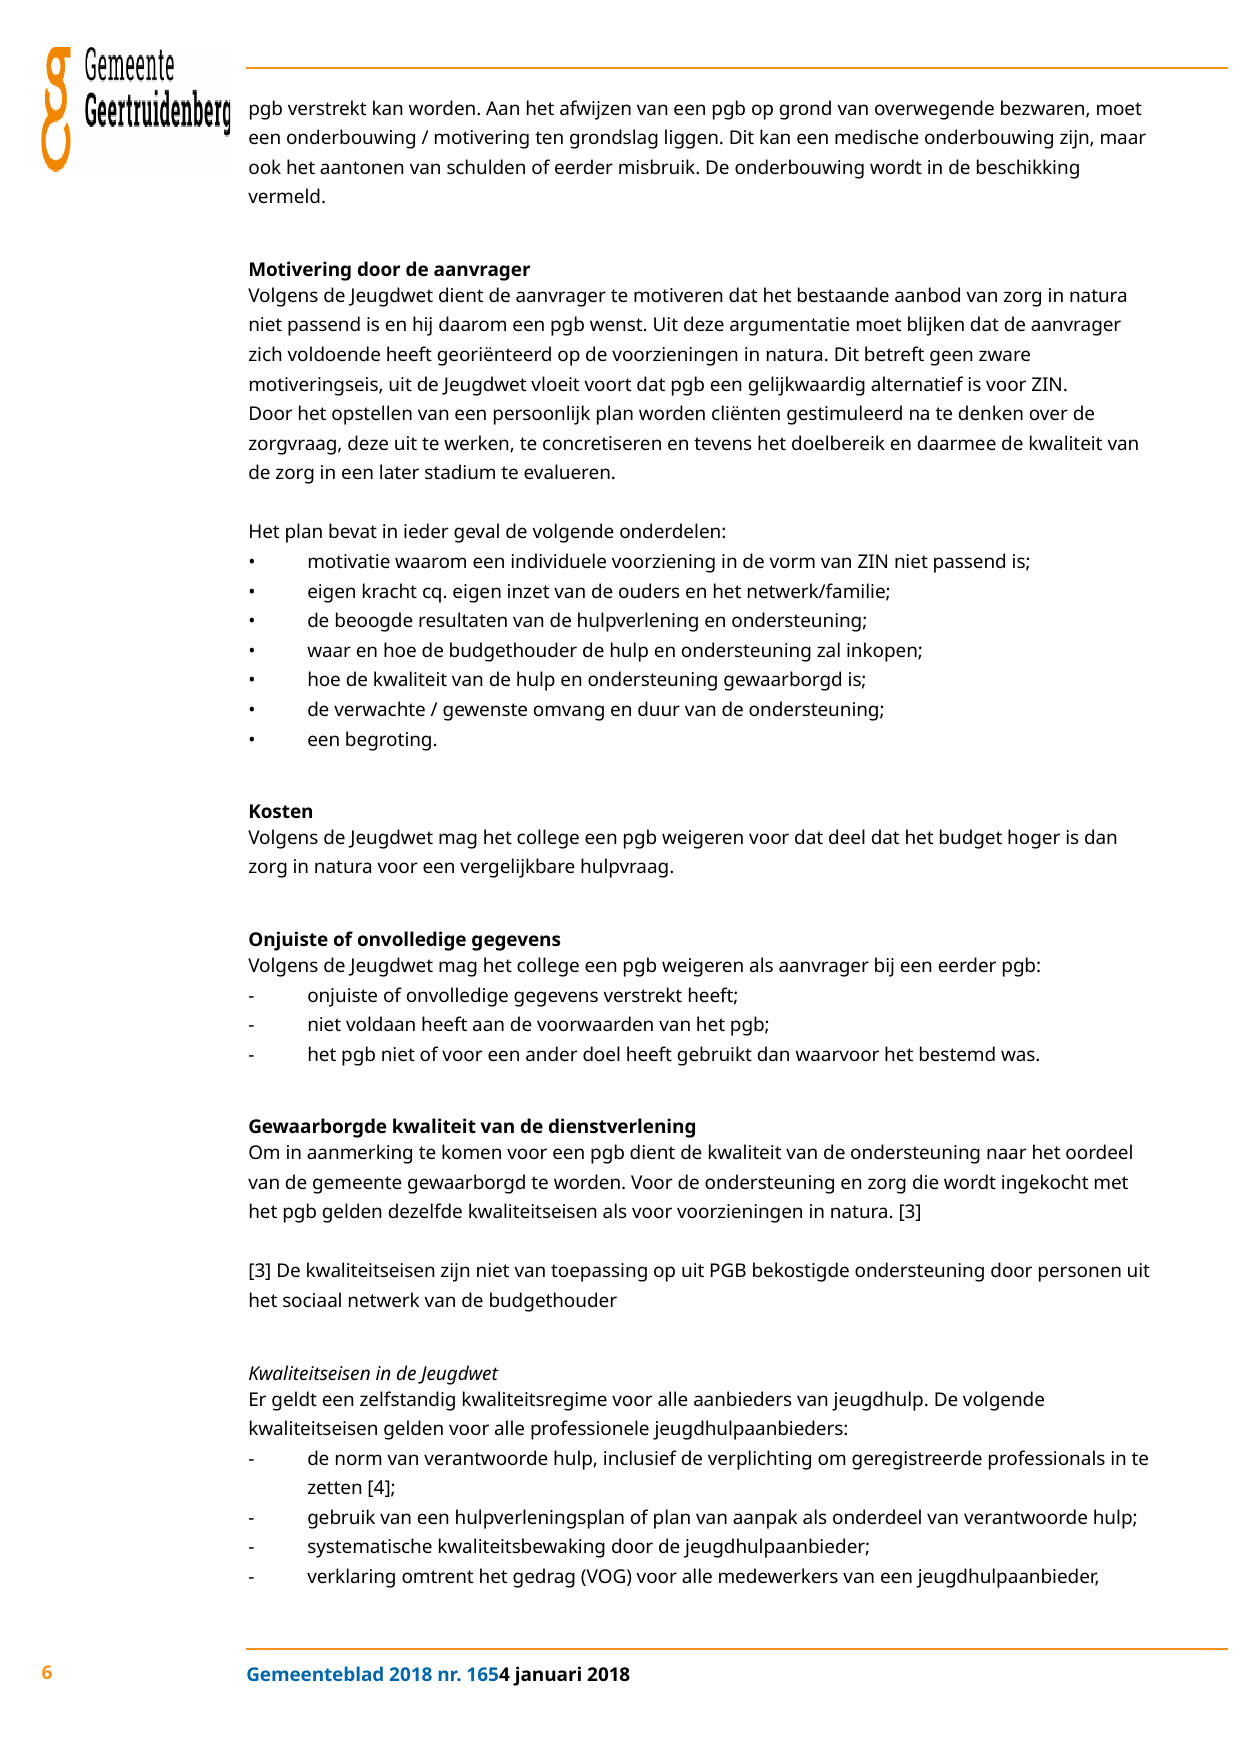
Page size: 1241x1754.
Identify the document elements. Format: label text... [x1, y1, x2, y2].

text Kwaliteitseisen in de Jeugdwet [248, 1360, 1152, 1386]
list eigen kracht cq. eigen inzet van de ouders en het netwerk/familie; [248, 578, 1152, 603]
text Kosten [248, 798, 1152, 824]
list gebruik van een hulpverleningsplan of plan van aanpak als onderdeel van verantwoorde hulp; [248, 1504, 1152, 1530]
list waar en hoe de budgethouder de hulp en ondersteuning zal inkopen; [248, 637, 1152, 663]
list onjuiste of onvolledige gegevens verstrekt heeft; [248, 982, 1152, 1007]
list een begroting. [248, 726, 1152, 751]
text Onjuiste of onvolledige gegevens [248, 926, 1152, 952]
list motivatie waarom een individuele voorziening in de vorm van ZIN niet passend is; [248, 548, 1152, 574]
text pgb verstrekt kan worden. Aan het afwijzen van een pgb op grond van overwegende bezwaren, moet een onderbouwing / motivering ten grondslag liggen. Dit kan een medische onderbouwing zijn, maar ook het aantonen van schulden of eerder misbruik. De onderbouwing wordt in de beschikking vermeld. [248, 95, 1152, 209]
list hoe de kwaliteit van de hulp en ondersteuning gewaarborgd is; [248, 667, 1152, 692]
text Motivering door de aanvrager [248, 256, 1152, 282]
text Volgens de Jeugdwet mag het college een pgb weigeren voor dat deel dat het budget hoger is dan zorg in natura voor een vergelijkbare hulpvraag. [248, 824, 1152, 879]
list verklaring omtrent het gedrag (VOG) voor alle medewerkers van een jeugdhulpaanbieder, [248, 1563, 1152, 1589]
text [3] De kwaliteitseisen zijn niet van toepassing op uit PGB bekostigde ondersteuning door personen uit het sociaal netwerk van de budgethouder [248, 1258, 1152, 1313]
text Door het opstellen van een persoonlijk plan worden cliënten gestimuleerd na te denken over de zorgvraag, deze uit te werken, te concretiseren en tevens het doelbereik en daarmee de kwaliteit van de zorg in een later stadium te evalueren. [248, 400, 1152, 485]
text Om in aanmerking te komen voor een pgb dient de kwaliteit van de ondersteuning naar het oordeel van de gemeente gewaarborgd te worden. Voor de ondersteuning en zorg die wordt ingekocht met het pgb gelden dezelfde kwaliteitseisen als voor voorzieningen in natura. [3] [248, 1139, 1152, 1224]
text Gewaarborgde kwaliteit van de dienstverlening [248, 1114, 1152, 1139]
text Volgens de Jeugdwet mag het college een pgb weigeren als aanvrager bij een eerder pgb: [248, 952, 1152, 978]
text Volgens de Jeugdwet dient de aanvrager te motiveren dat het bestaande aanbod van zorg in natura niet passend is en hij daarom een pgb wenst. Uit deze argumentatie moet blijken dat de aanvrager zich voldoende heeft georiënteerd op de voorzieningen in natura. Dit betreft geen zware motiveringseis, uit de Jeugdwet vloeit voort dat pgb een gelijkwaardig alternatief is voor ZIN. [248, 282, 1152, 396]
list de norm van verantwoorde hulp, inclusief de verplichting om geregistreerde professionals in te zetten [4]; [248, 1445, 1152, 1500]
text Het plan bevat in ieder geval de volgende onderdelen: [248, 519, 1152, 544]
list de verwachte / gewenste omvang en duur van de ondersteuning; [248, 696, 1152, 722]
list systematische kwaliteitsbewaking door de jeugdhulpaanbieder; [248, 1534, 1152, 1559]
list de beoogde resultaten van de hulpverlening en ondersteuning; [248, 607, 1152, 633]
text Er geldt een zelfstandig kwaliteitsregime voor alle aanbieders van jeugdhulp. De volgende kwaliteitseisen gelden voor alle professionele jeugdhulpaanbieders: [248, 1386, 1152, 1441]
list niet voldaan heeft aan de voorwaarden van het pgb; [248, 1011, 1152, 1037]
picture [41, 47, 231, 172]
list het pgb niet of voor een ander doel heeft gebruikt dan waarvoor het bestemd was. [248, 1041, 1152, 1067]
